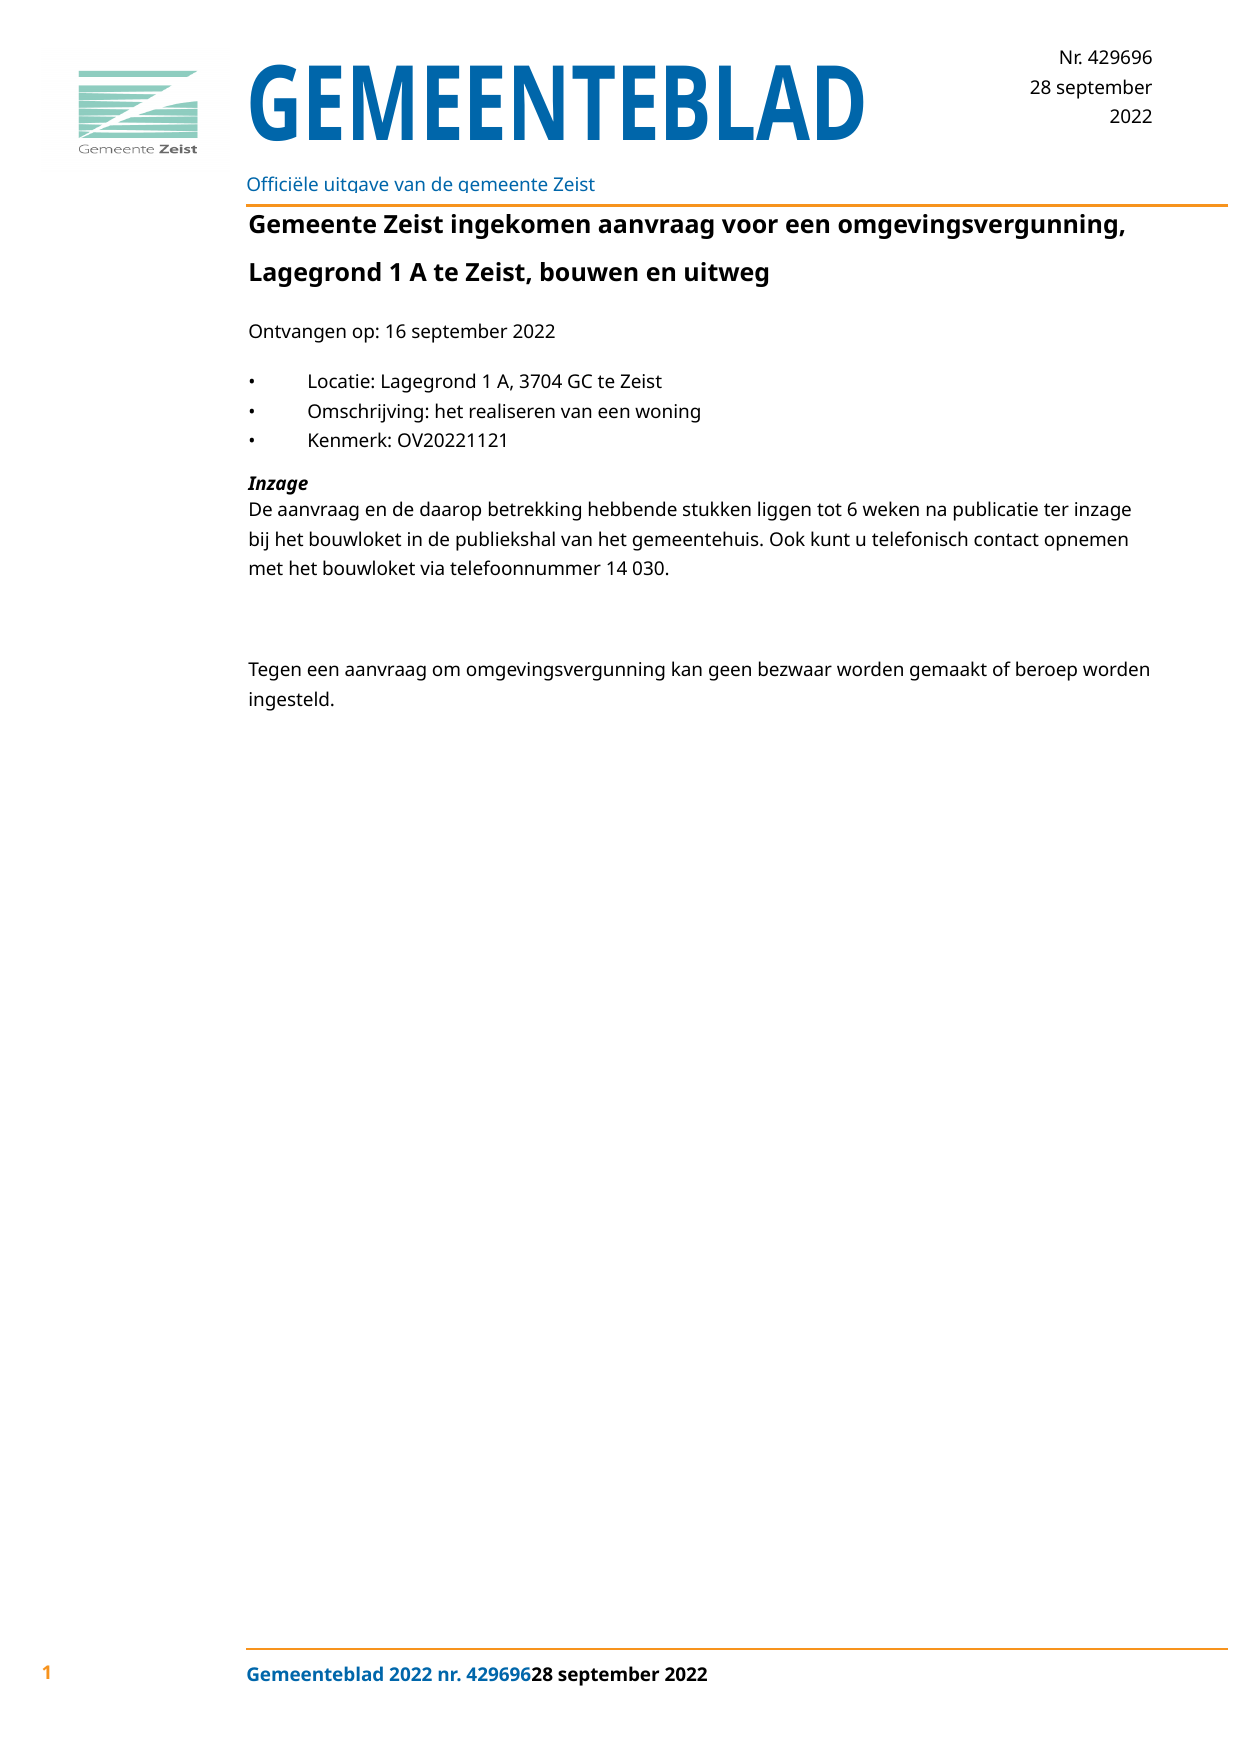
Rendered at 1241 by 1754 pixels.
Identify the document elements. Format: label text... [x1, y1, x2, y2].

text Gemeente Zeist ingekomen aanvraag voor een omgevingsvergunning, Lagegrond 1 A te Zeist, bouwen en uitweg [248, 207, 1152, 288]
list Omschrijving: het realiseren van een woning [248, 398, 1152, 424]
text Inzage [248, 471, 1152, 496]
text De aanvraag en de daarop betrekking hebbende stukken liggen tot 6 weken na publicatie ter inzage bij het bouwloket in de publiekshal van het gemeentehuis. Ook kunt u telefonisch contact opnemen met het bouwloket via telefoonnummer 14 030. [248, 496, 1152, 581]
picture [41, 47, 231, 172]
text Ontvangen op: 16 september 2022 [248, 318, 1152, 344]
list Locatie: Lagegrond 1 A, 3704 GC te Zeist [248, 368, 1152, 394]
text Tegen een aanvraag om omgevingsvergunning kan geen bezwaar worden gemaakt of beroep worden ingesteld. [248, 656, 1152, 712]
list Kenmerk: OV20221121 [248, 427, 1152, 453]
